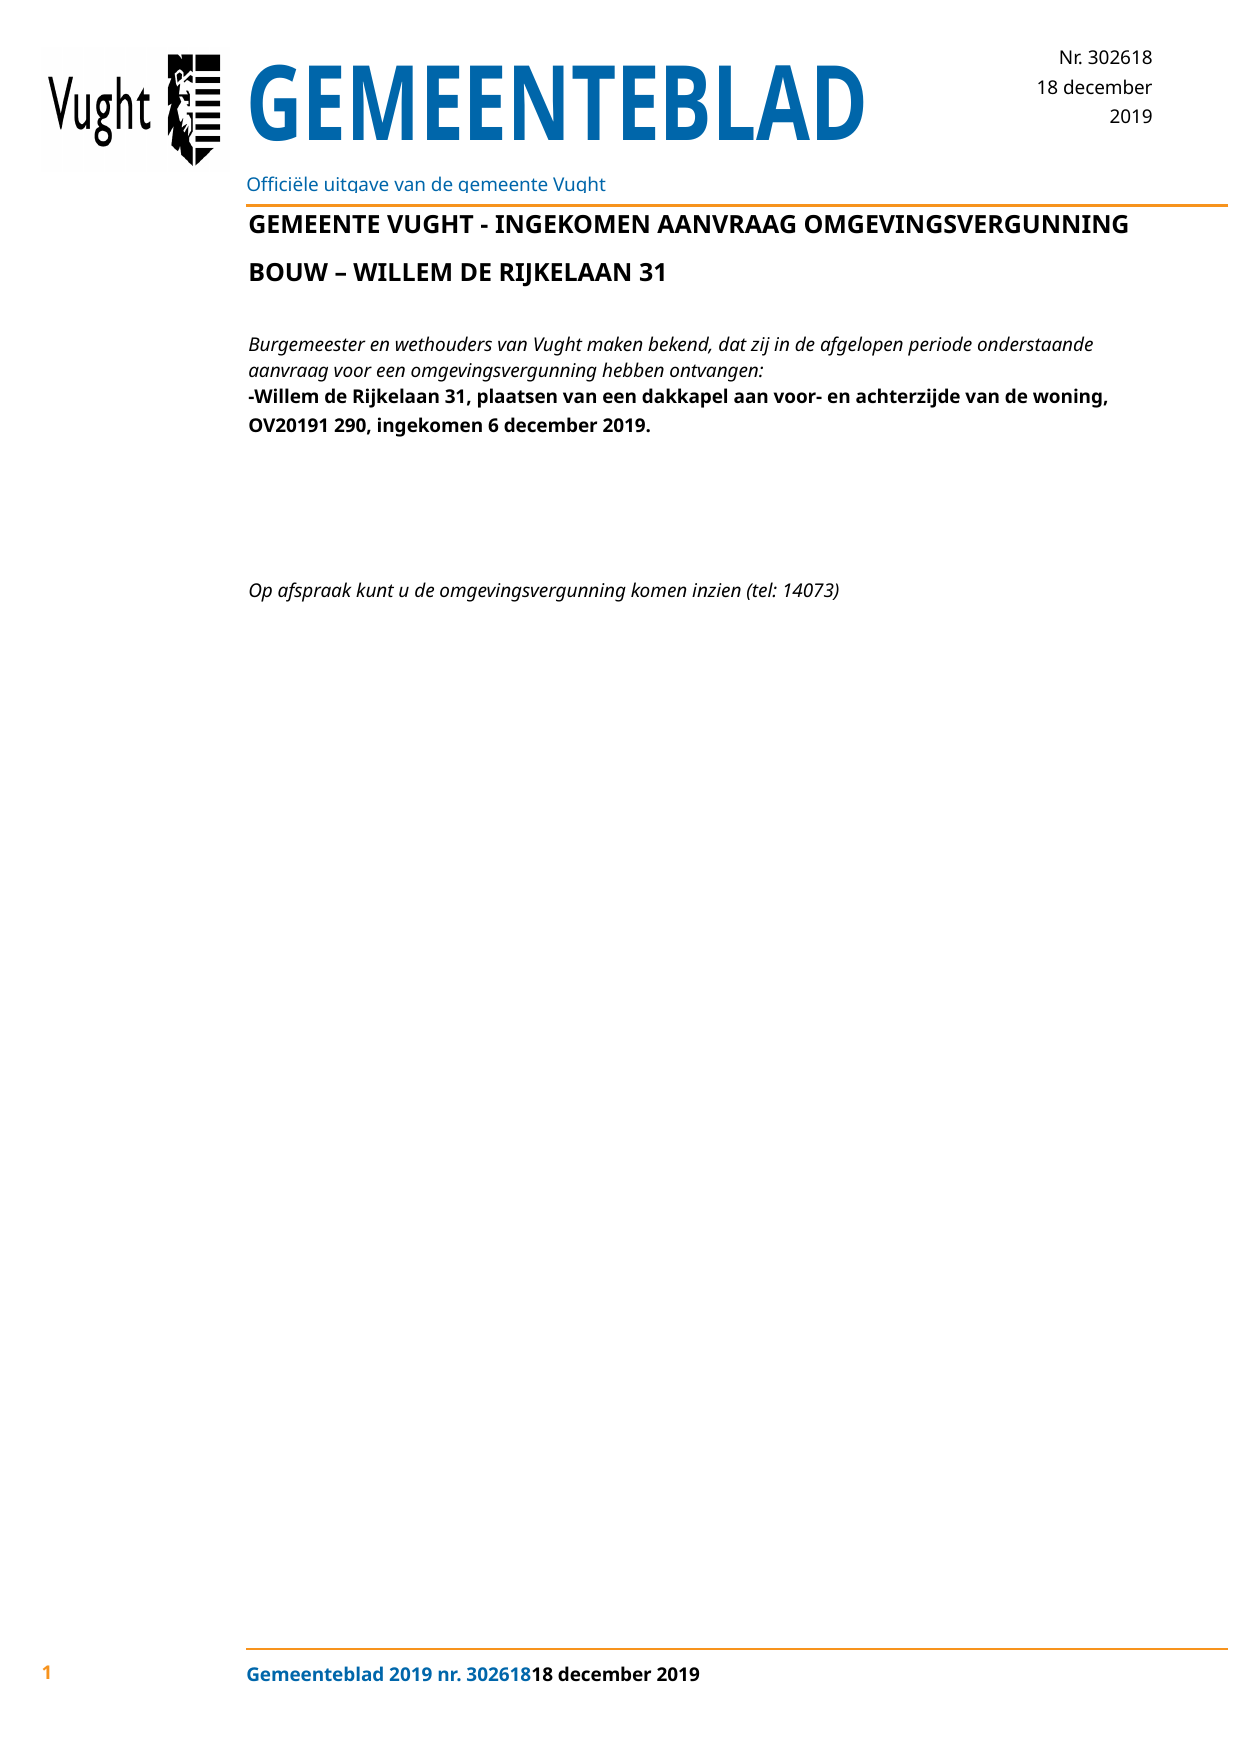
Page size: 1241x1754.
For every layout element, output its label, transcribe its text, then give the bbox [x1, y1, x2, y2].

text Op afspraak kunt u de omgevingsvergunning komen inzien (tel: 14073) [248, 577, 1152, 603]
picture [41, 47, 231, 172]
text Burgemeester en wethouders van Vught maken bekend, dat zij in de afgelopen periode onderstaande aanvraag voor een omgevingsvergunning hebben ontvangen: [248, 331, 1152, 383]
text GEMEENTE VUGHT - INGEKOMEN AANVRAAG OMGEVINGSVERGUNNING BOUW – WILLEM DE RIJKELAAN 31 [248, 207, 1152, 288]
text -Willem de Rijkelaan 31, plaatsen van een dakkapel aan voor- en achterzijde van de woning, OV20191 290, ingekomen 6 december 2019. [248, 383, 1152, 438]
